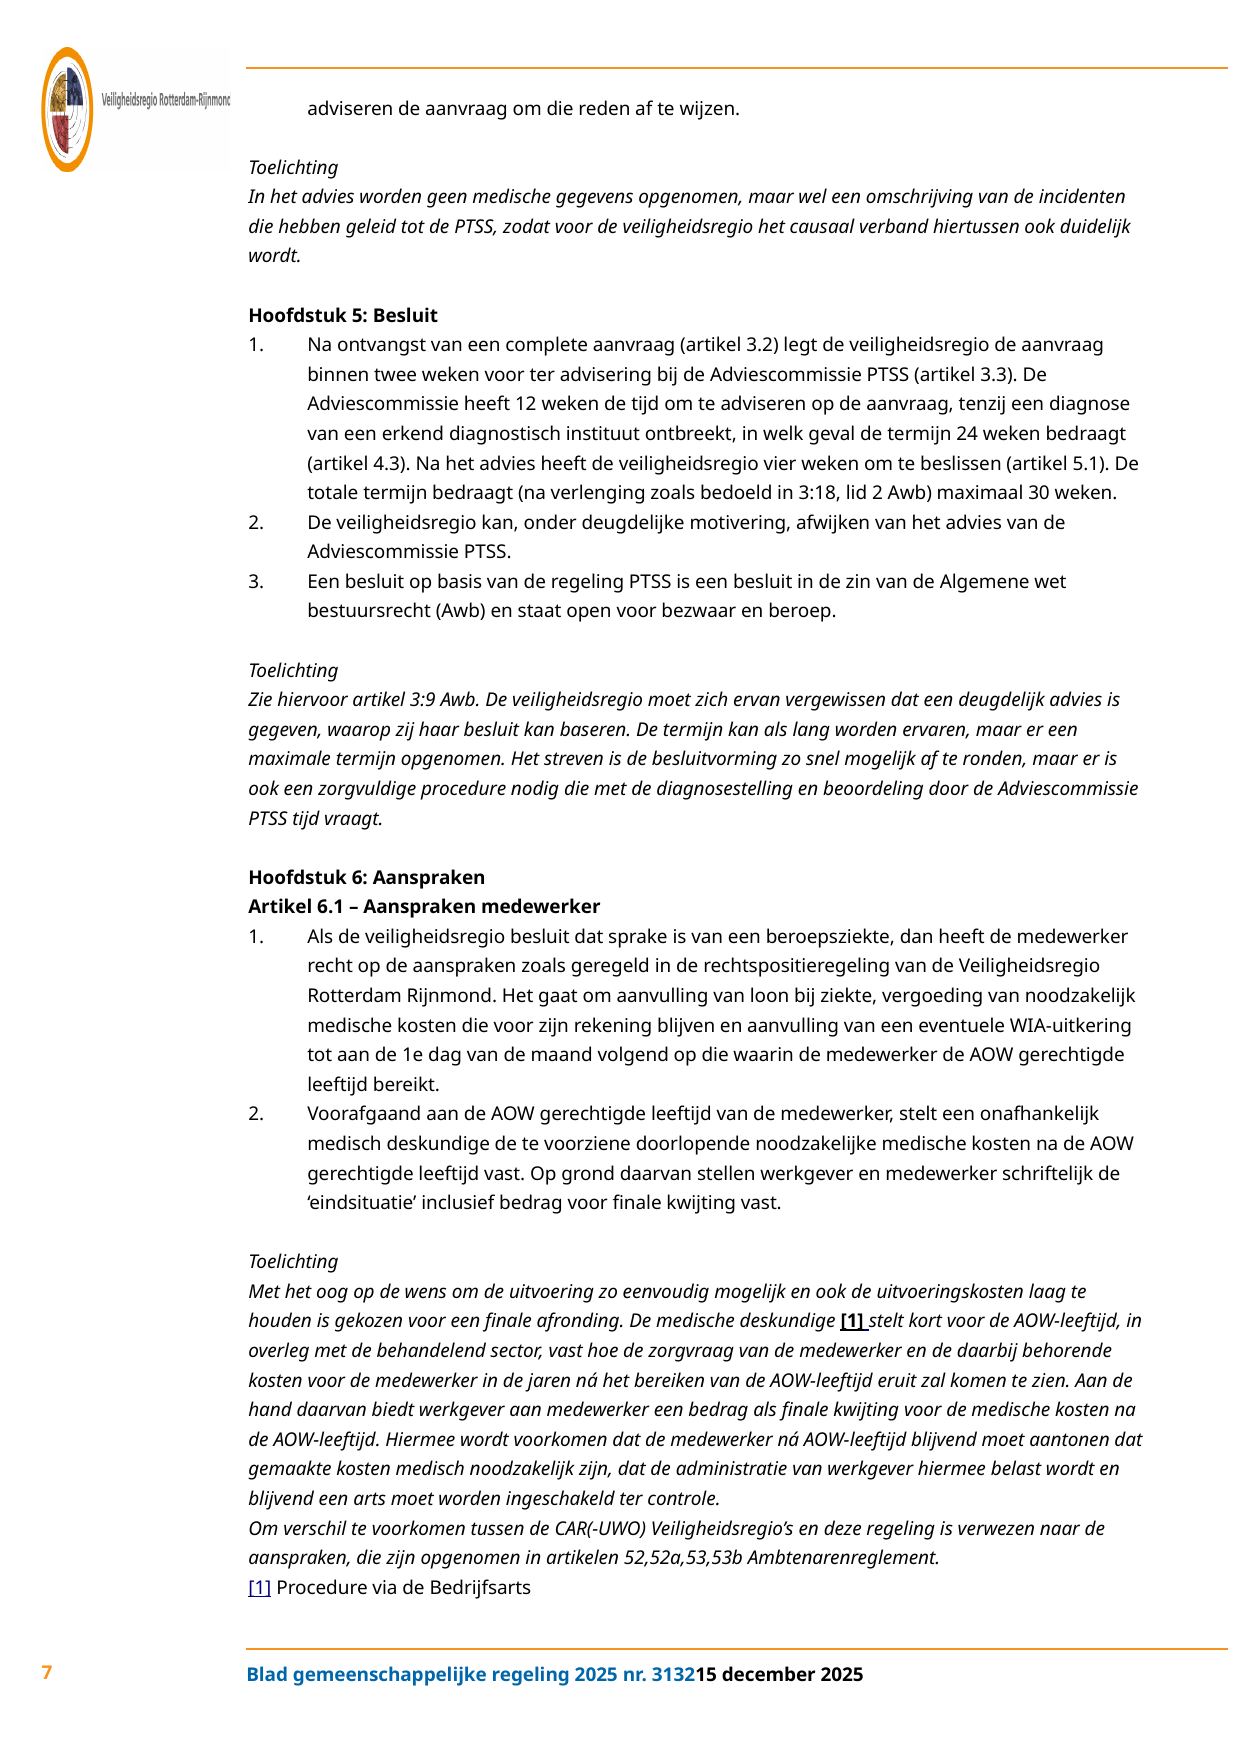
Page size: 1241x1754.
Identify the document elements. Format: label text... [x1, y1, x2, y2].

text Zie hiervoor artikel 3:9 Awb. De veiligheidsregio moet zich ervan vergewissen dat een deugdelijk advies is gegeven, waarop zij haar besluit kan baseren. De termijn kan als lang worden ervaren, maar er een maximale termijn opgenomen. Het streven is de besluitvorming zo snel mogelijk af te ronden, maar er is ook een zorgvuldige procedure nodig die met de diagnosestelling en beoordeling door de Adviescommissie PTSS tijd vraagt. [248, 686, 1152, 831]
text Toelichting [248, 154, 1152, 180]
text Hoofdstuk 6: Aanspraken [248, 864, 1152, 890]
text Hoofdstuk 5: Besluit [248, 302, 1152, 328]
list Als de veiligheidsregio besluit dat sprake is van een beroepsziekte, dan heeft de medewerker recht op de aanspraken zoals geregeld in de rechtspositieregeling van de Veiligheidsregio Rotterdam Rijnmond. Het gaat om aanvulling van loon bij ziekte, vergoeding van noodzakelijk medische kosten die voor zijn rekening blijven en aanvulling van een eventuele WIA-uitkering tot aan de 1e dag van de maand volgend op die waarin de medewerker de AOW gerechtigde leeftijd bereikt. [248, 923, 1152, 1097]
text Artikel 6.1 – Aanspraken medewerker [248, 893, 1152, 919]
text Toelichting [248, 1248, 1152, 1274]
text Toelichting [248, 657, 1152, 683]
text Om verschil te voorkomen tussen de CAR(-UWO) Veiligheidsregio’s en deze regeling is verwezen naar de aanspraken, die zijn opgenomen in artikelen 52,52a,53,53b Ambtenarenreglement. [248, 1515, 1152, 1570]
picture [41, 47, 231, 172]
list De veiligheidsregio kan, onder deugdelijke motivering, afwijken van het advies van de Adviescommissie PTSS. [248, 509, 1152, 564]
text [1] Procedure via de Bedrijfsarts [248, 1574, 1152, 1600]
text In het advies worden geen medische gegevens opgenomen, maar wel een omschrijving van de incidenten die hebben geleid tot de PTSS, zodat voor de veiligheidsregio het causaal verband hiertussen ook duidelijk wordt. [248, 183, 1152, 268]
text Met het oog op de wens om de uitvoering zo eenvoudig mogelijk en ook de uitvoeringskosten laag te houden is gekozen voor een finale afronding. De medische deskundige [1] stelt kort voor de AOW-leeftijd, in overleg met de behandelend sector, vast hoe de zorgvraag van de medewerker en de daarbij behorende kosten voor de medewerker in de jaren ná het bereiken van de AOW-leeftijd eruit zal komen te zien. Aan de hand daarvan biedt werkgever aan medewerker een bedrag als finale kwijting voor de medische kosten na de AOW-leeftijd. Hiermee wordt voorkomen dat de medewerker ná AOW-leeftijd blijvend moet aantonen dat gemaakte kosten medisch noodzakelijk zijn, dat de administratie van werkgever hiermee belast wordt en blijvend een arts moet worden ingeschakeld ter controle. [248, 1278, 1152, 1511]
list Voorafgaand aan de AOW gerechtigde leeftijd van de medewerker, stelt een onafhankelijk medisch deskundige de te voorziene doorlopende noodzakelijke medische kosten na de AOW gerechtigde leeftijd vast. Op grond daarvan stellen werkgever en medewerker schriftelijk de ‘eindsituatie’ inclusief bedrag voor finale kwijting vast. [248, 1101, 1152, 1215]
list Een besluit op basis van de regeling PTSS is een besluit in de zin van de Algemene wet bestuursrecht (Awb) en staat open voor bezwaar en beroep. [248, 568, 1152, 623]
list adviseren de aanvraag om die reden af te wijzen. [248, 95, 1152, 121]
list Na ontvangst van een complete aanvraag (artikel 3.2) legt de veiligheidsregio de aanvraag binnen twee weken voor ter advisering bij de Adviescommissie PTSS (artikel 3.3). De Adviescommissie heeft 12 weken de tijd om te adviseren op de aanvraag, tenzij een diagnose van een erkend diagnostisch instituut ontbreekt, in welk geval de termijn 24 weken bedraagt (artikel 4.3). Na het advies heeft de veiligheidsregio vier weken om te beslissen (artikel 5.1). De totale termijn bedraagt (na verlenging zoals bedoeld in 3:18, lid 2 Awb) maximaal 30 weken. [248, 331, 1152, 505]
